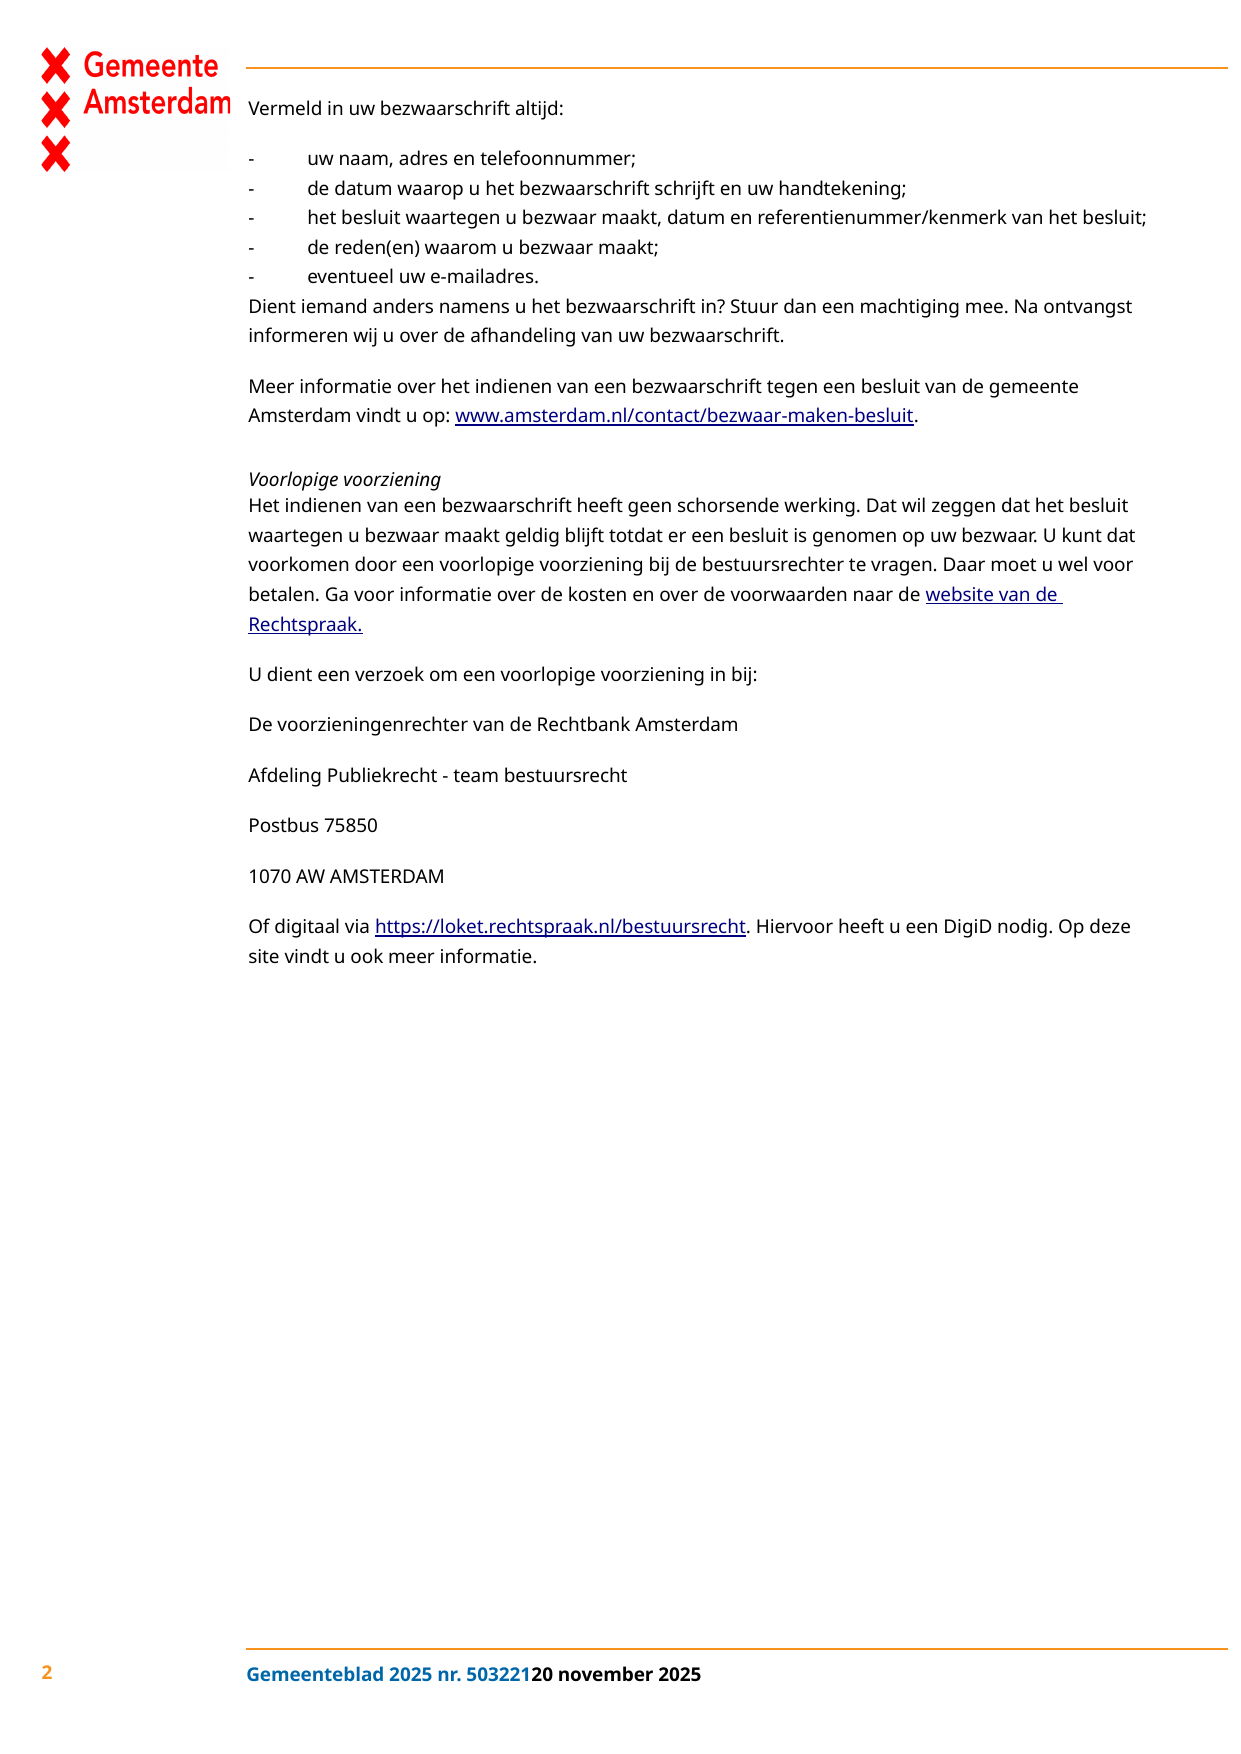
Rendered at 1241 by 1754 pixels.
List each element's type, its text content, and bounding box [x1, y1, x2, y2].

text Vermeld in uw bezwaarschrift altijd: [248, 95, 1152, 121]
list de reden(en) waarom u bezwaar maakt; [248, 234, 1152, 260]
text U dient een verzoek om een voorlopige voorziening in bij: [248, 661, 1152, 687]
text Het indienen van een bezwaarschrift heeft geen schorsende werking. Dat wil zeggen dat het besluit waartegen u bezwaar maakt geldig blijft totdat er een besluit is genomen op uw bezwaar. U kunt dat voorkomen door een voorlopige voorziening bij de bestuursrechter te vragen. Daar moet u wel voor betalen. Ga voor informatie over de kosten en over de voorwaarden naar de website van de Rechtspraak. [248, 492, 1152, 636]
text Afdeling Publiekrecht - team bestuursrecht [248, 762, 1152, 788]
text Of digitaal via https://loket.rechtspraak.nl/bestuursrecht. Hiervoor heeft u een DigiD nodig. Op deze site vindt u ook meer informatie. [248, 913, 1152, 968]
list de datum waarop u het bezwaarschrift schrijft en uw handtekening; [248, 175, 1152, 201]
text Postbus 75850 [248, 812, 1152, 838]
list eventueel uw e-mailadres. [248, 263, 1152, 289]
list uw naam, adres en telefoonnummer; [248, 145, 1152, 171]
text Meer informatie over het indienen van een bezwaarschrift tegen een besluit van de gemeente Amsterdam vindt u op: www.amsterdam.nl/contact/bezwaar-maken-besluit. [248, 373, 1152, 428]
text Dient iemand anders namens u het bezwaarschrift in? Stuur dan een machtiging mee. Na ontvangst informeren wij u over de afhandeling van uw bezwaarschrift. [248, 293, 1152, 348]
text De voorzieningenrechter van de Rechtbank Amsterdam [248, 712, 1152, 737]
picture [41, 47, 231, 172]
list het besluit waartegen u bezwaar maakt, datum en referentienummer/kenmerk van het besluit; [248, 204, 1152, 230]
text Voorlopige voorziening [248, 467, 1152, 492]
text 1070 AW AMSTERDAM [248, 863, 1152, 888]
